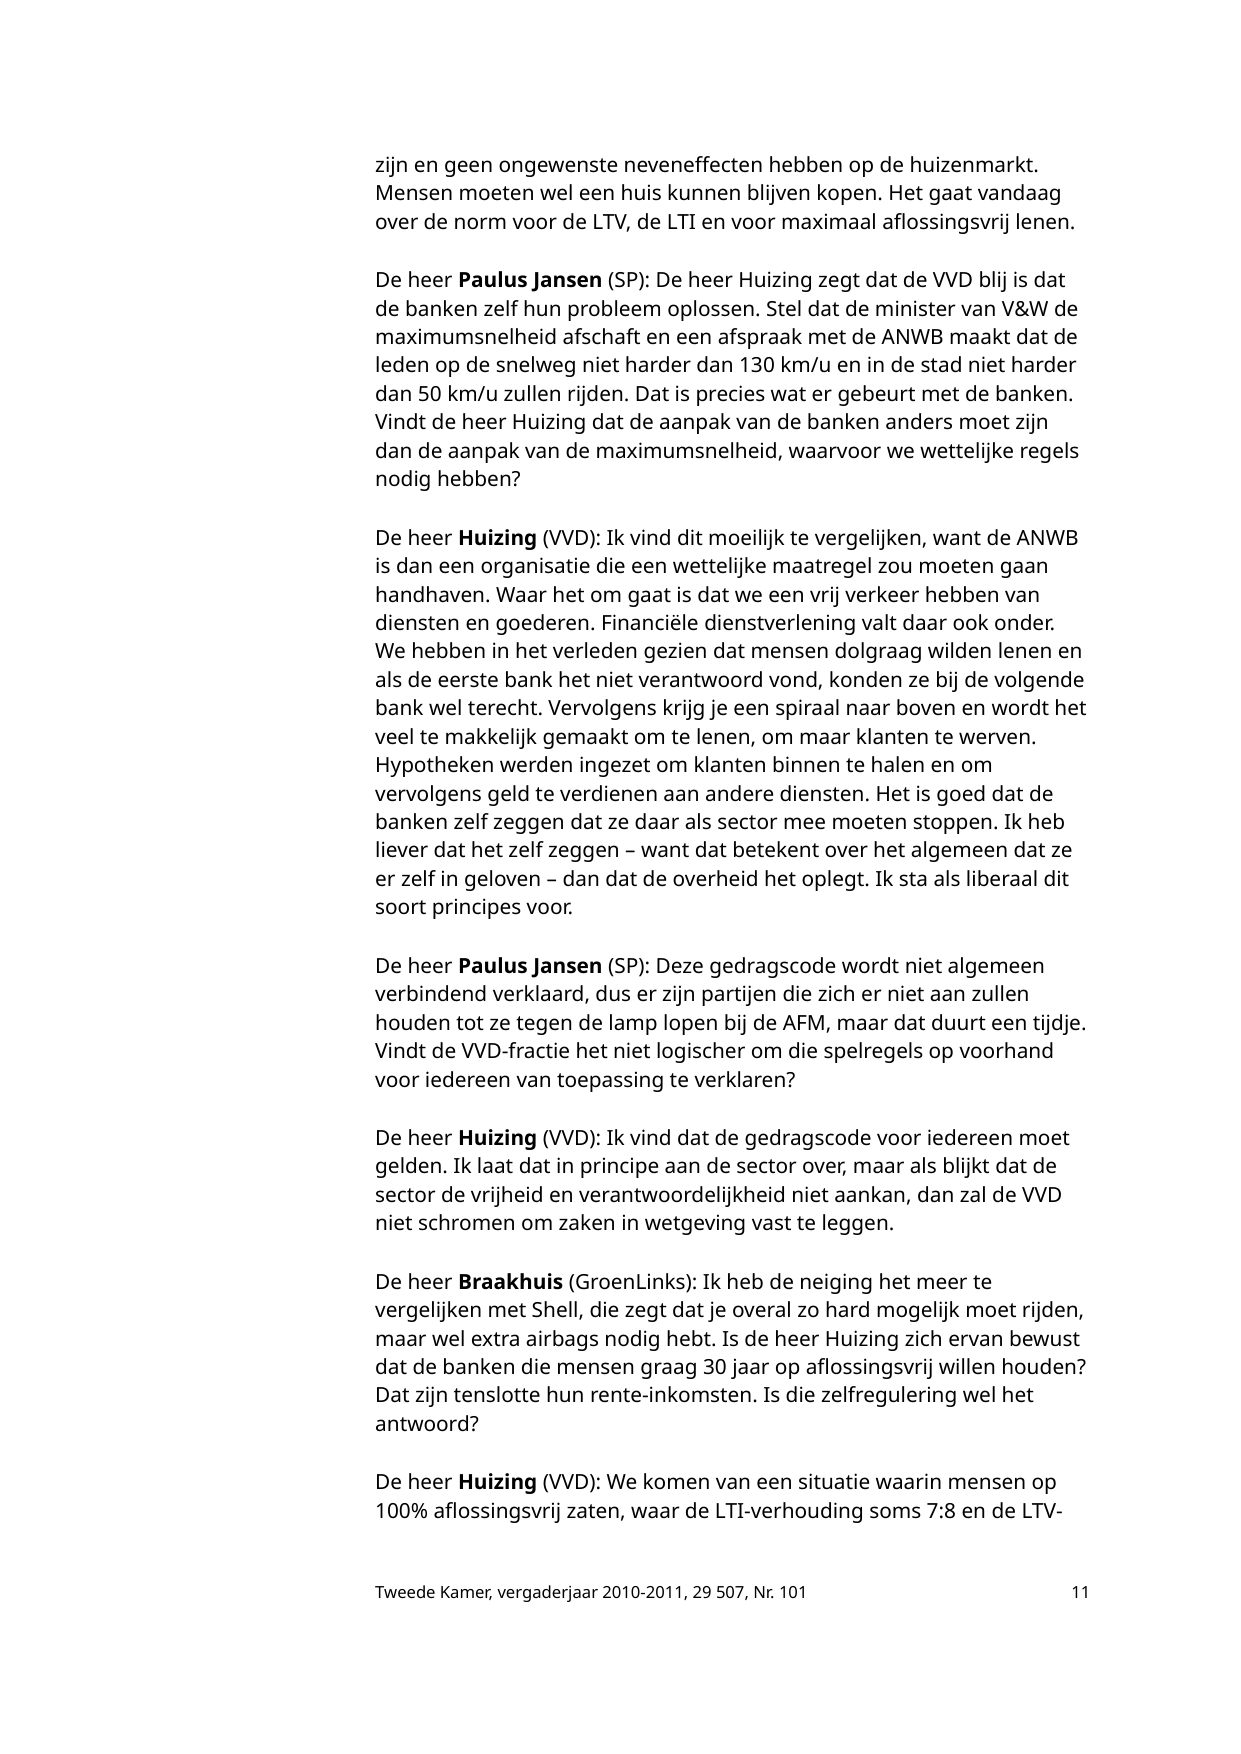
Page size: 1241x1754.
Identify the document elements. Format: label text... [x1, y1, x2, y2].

text De heer Paulus Jansen (SP): Deze gedragscode wordt niet algemeen verbindend verklaard, dus er zijn partijen die zich er niet aan zullen houden tot ze tegen de lamp lopen bij de AFM, maar dat duurt een tijdje. Vindt de VVD-fractie het niet logischer om die spelregels op voorhand voor iedereen van toepassing te verklaren? [375, 951, 1090, 1093]
text De heer Paulus Jansen (SP): De heer Huizing zegt dat de VVD blij is dat de banken zelf hun probleem oplossen. Stel dat de minister van V&W de maximumsnelheid afschaft en een afspraak met de ANWB maakt dat de leden op de snelweg niet harder dan 130 km/u en in de stad niet harder dan 50 km/u zullen rijden. Dat is precies wat er gebeurt met de banken. Vindt de heer Huizing dat de aanpak van de banken anders moet zijn dan de aanpak van de maximumsnelheid, waarvoor we wettelijke regels nodig hebben? [375, 265, 1090, 493]
text zijn en geen ongewenste neveneffecten hebben op de huizenmarkt. Mensen moeten wel een huis kunnen blijven kopen. Het gaat vandaag over de norm voor de LTV, de LTI en voor maximaal aflossingsvrij lenen. [375, 150, 1090, 235]
text De heer Braakhuis (GroenLinks): Ik heb de neiging het meer te vergelijken met Shell, die zegt dat je overal zo hard mogelijk moet rijden, maar wel extra airbags nodig hebt. Is de heer Huizing zich ervan bewust dat de banken die mensen graag 30 jaar op aflossingsvrij willen houden? Dat zijn tenslotte hun rente-inkomsten. Is die zelfregulering wel het antwoord? [375, 1267, 1090, 1437]
text De heer Huizing (VVD): Ik vind dit moeilijk te vergelijken, want de ANWB is dan een organisatie die een wettelijke maatregel zou moeten gaan handhaven. Waar het om gaat is dat we een vrij verkeer hebben van diensten en goederen. Financiële dienstverlening valt daar ook onder. We hebben in het verleden gezien dat mensen dolgraag wilden lenen en als de eerste bank het niet verantwoord vond, konden ze bij de volgende bank wel terecht. Vervolgens krijg je een spiraal naar boven en wordt het veel te makkelijk gemaakt om te lenen, om maar klanten te werven. Hypotheken werden ingezet om klanten binnen te halen en om vervolgens geld te verdienen aan andere diensten. Het is goed dat de banken zelf zeggen dat ze daar als sector mee moeten stoppen. Ik heb liever dat het zelf zeggen – want dat betekent over het algemeen dat ze er zelf in geloven – dan dat de overheid het oplegt. Ik sta als liberaal dit soort principes voor. [375, 523, 1090, 921]
text De heer Huizing (VVD): Ik vind dat de gedragscode voor iedereen moet gelden. Ik laat dat in principe aan de sector over, maar als blijkt dat de sector de vrijheid en verantwoordelijkheid niet aankan, dan zal de VVD niet schromen om zaken in wetgeving vast te leggen. [375, 1123, 1090, 1237]
text De heer Huizing (VVD): We komen van een situatie waarin mensen op 100% aflossingsvrij zaten, waar de LTI-verhouding soms 7:8 en de LTV- [375, 1467, 1090, 1524]
